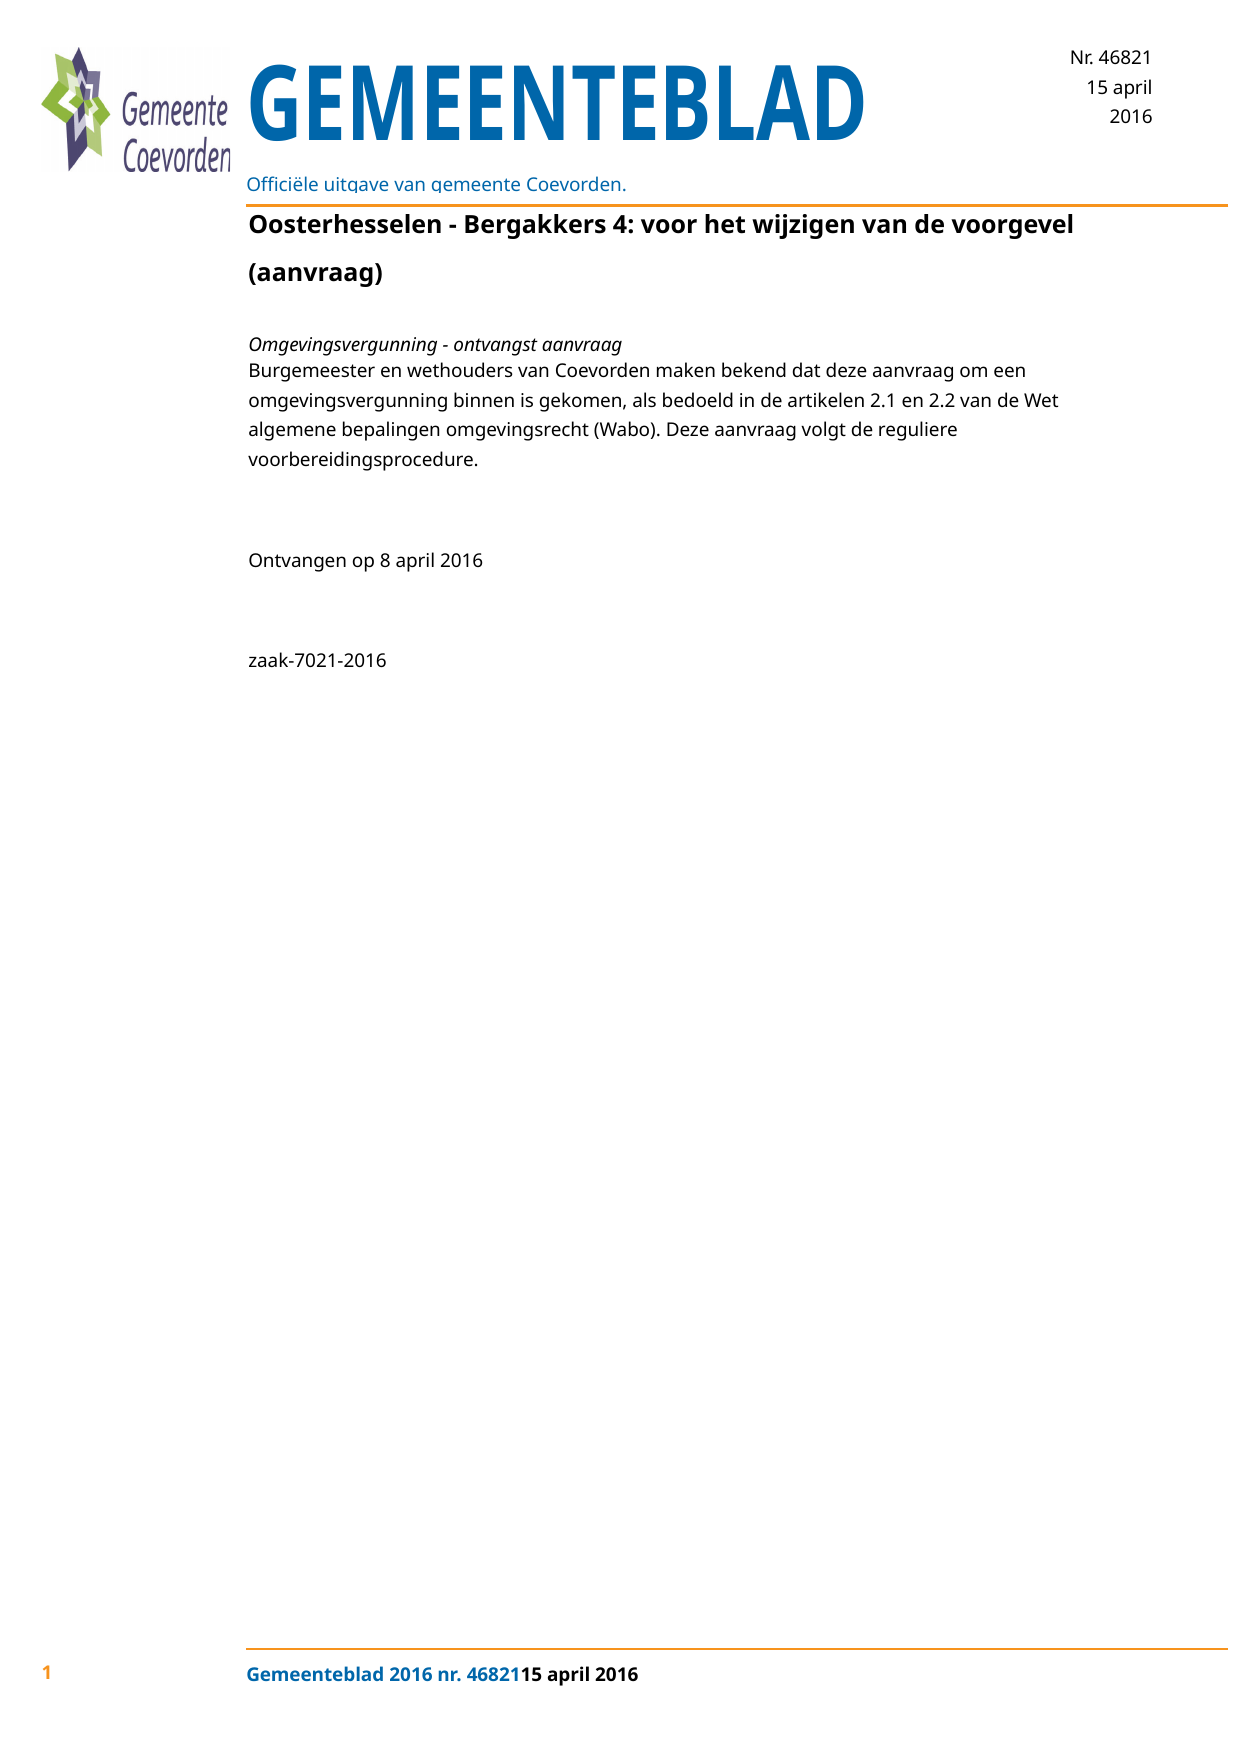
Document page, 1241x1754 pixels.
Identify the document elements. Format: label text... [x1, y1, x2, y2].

text Ontvangen op 8 april 2016 [248, 547, 1152, 572]
text Oosterhesselen - Bergakkers 4: voor het wijzigen van de voorgevel (aanvraag) [248, 207, 1152, 288]
picture [41, 47, 231, 172]
text Burgemeester en wethouders van Coevorden maken bekend dat deze aanvraag om een omgevingsvergunning binnen is gekomen, als bedoeld in de artikelen 2.1 en 2.2 van de Wet algemene bepalingen omgevingsrecht (Wabo). Deze aanvraag volgt de reguliere voorbereidingsprocedure. [248, 357, 1152, 472]
text Omgevingsvergunning - ontvangst aanvraag [248, 331, 1152, 357]
text zaak-7021-2016 [248, 648, 1152, 673]
